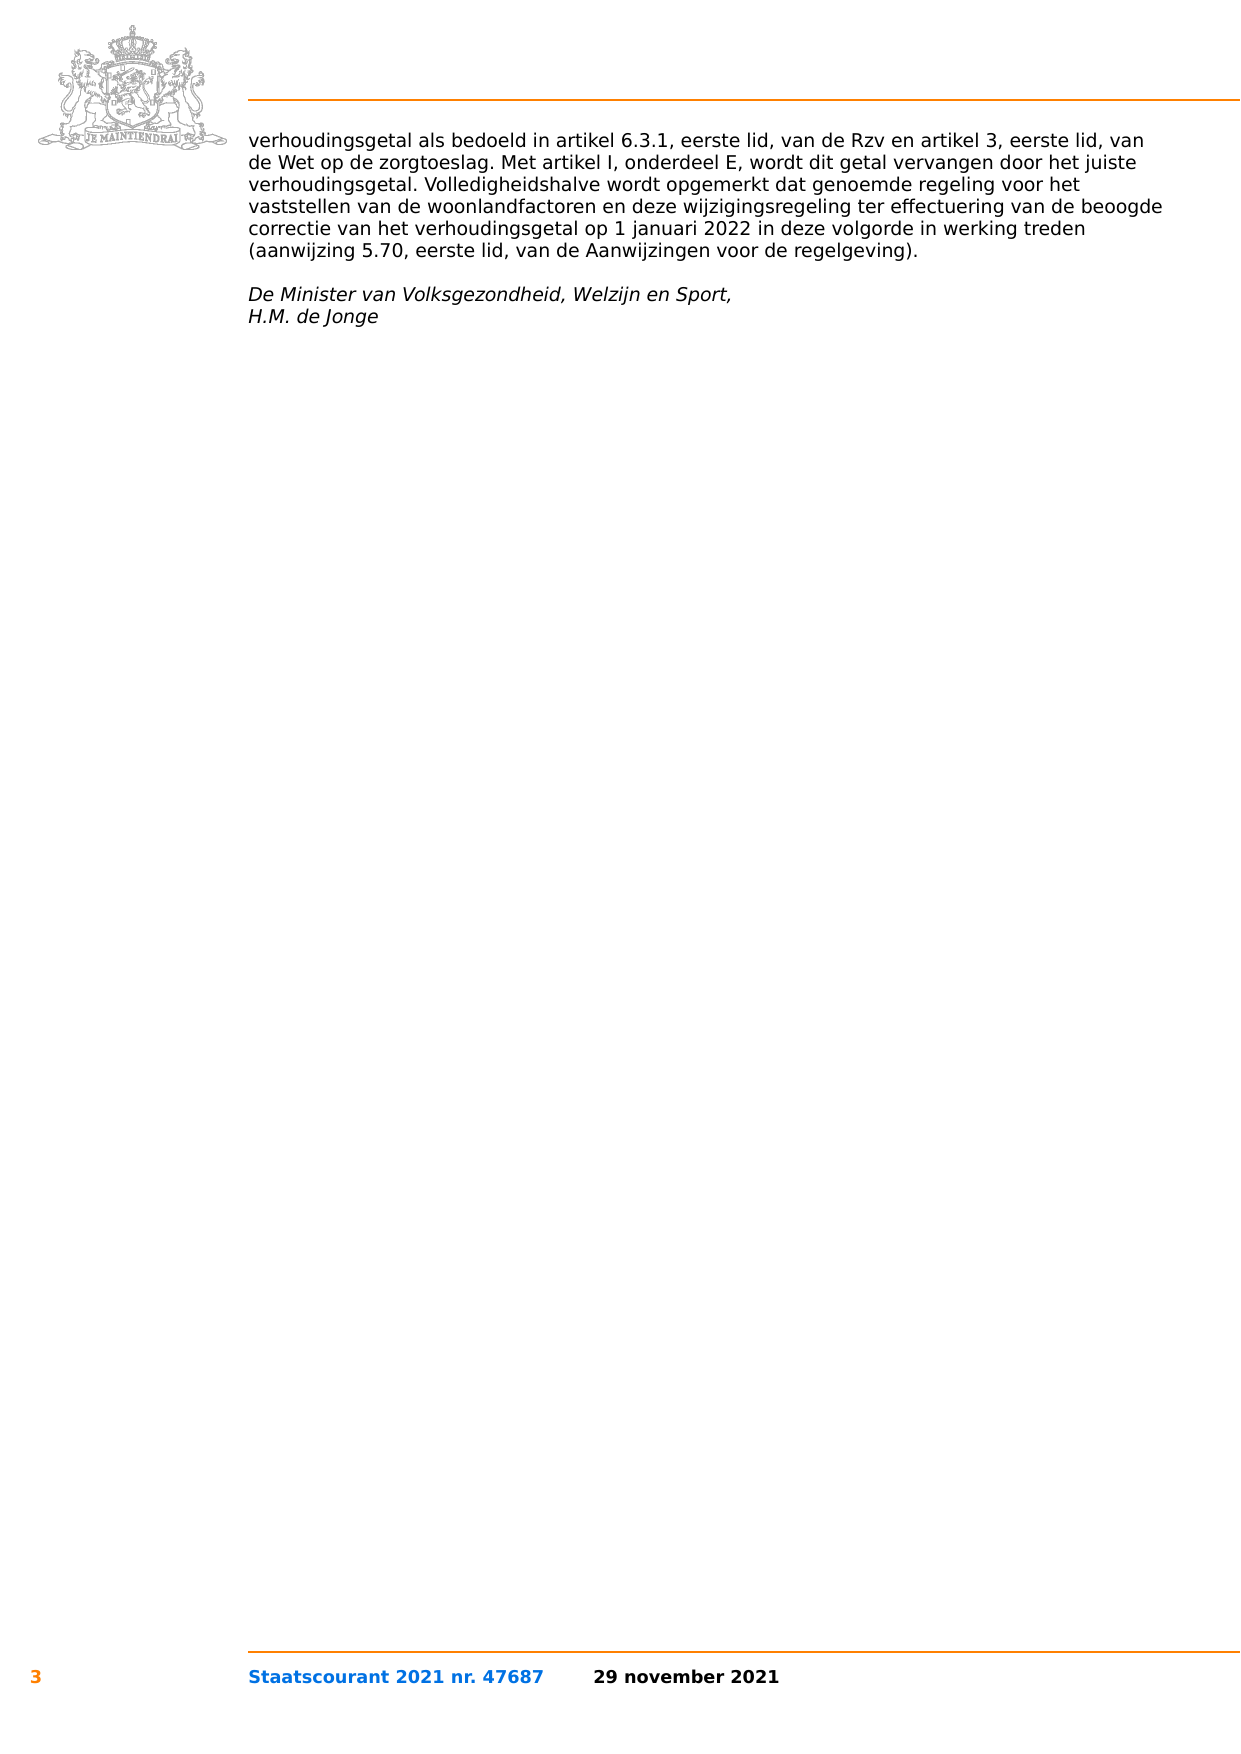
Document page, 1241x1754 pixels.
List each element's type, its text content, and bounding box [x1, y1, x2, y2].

text De Minister van Volksgezondheid, Welzijn en Sport, H.M. de Jonge [248, 284, 1163, 328]
picture [38, 25, 227, 150]
text verhoudingsgetal als bedoeld in artikel 6.3.1, eerste lid, van de Rzv en artikel 3, eerste lid, van de Wet op de zorgtoeslag. Met artikel I, onderdeel E, wordt dit getal vervangen door het juiste verhoudingsgetal. Volledigheidshalve wordt opgemerkt dat genoemde regeling voor het vaststellen van de woonlandfactoren en deze wijzigingsregeling ter effectuering van de beoogde correctie van het verhoudingsgetal op 1 januari 2022 in deze volgorde in werking treden (aanwijzing 5.70, eerste lid, van de Aanwijzingen voor de regelgeving). [248, 130, 1163, 262]
